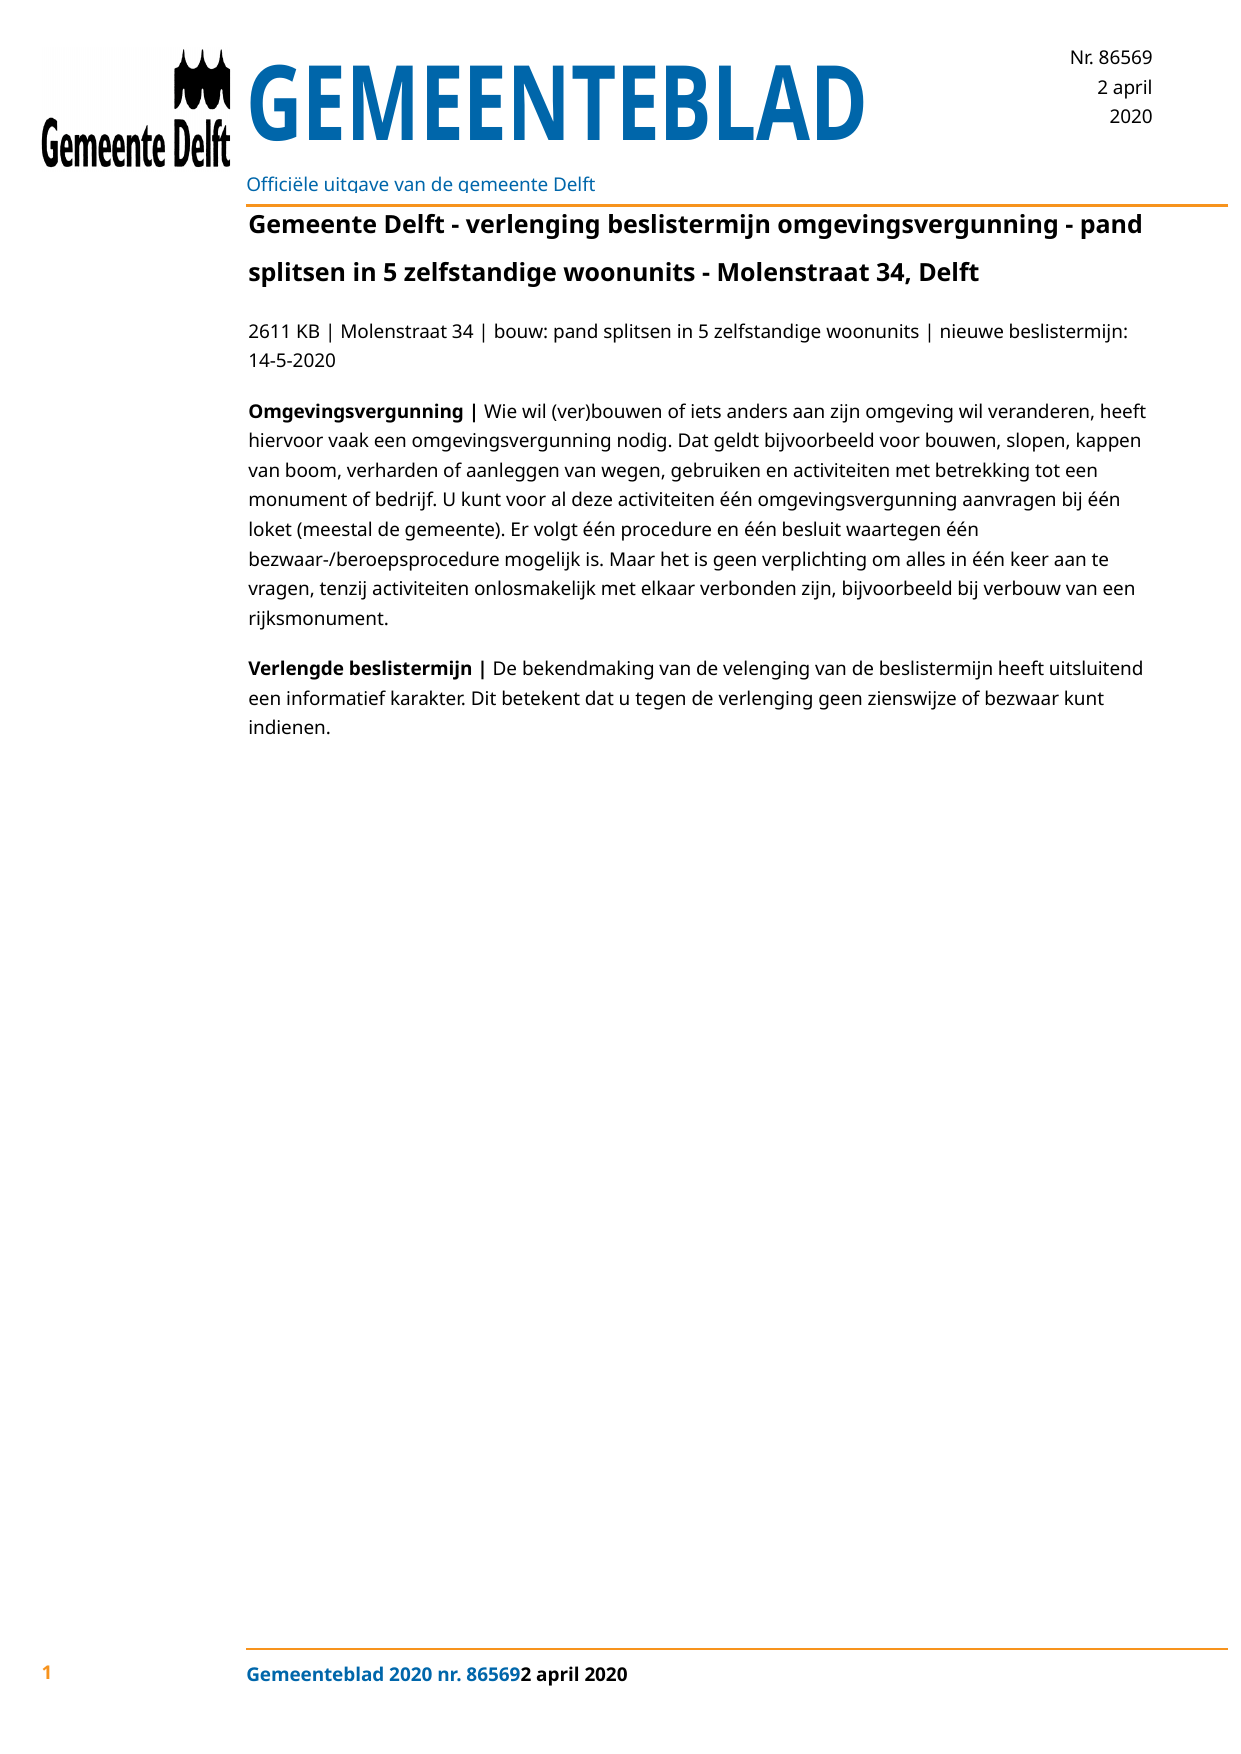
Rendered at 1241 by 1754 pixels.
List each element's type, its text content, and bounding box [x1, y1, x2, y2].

text Gemeente Delft - verlenging beslistermijn omgevingsvergunning - pand splitsen in 5 zelfstandige woonunits - Molenstraat 34, Delft [248, 207, 1152, 288]
text 2611 KB | Molenstraat 34 | bouw: pand splitsen in 5 zelfstandige woonunits | nieuwe beslistermijn: 14-5-2020 [248, 318, 1152, 373]
text Verlengde beslistermijn | De bekendmaking van de velenging van de beslistermijn heeft uitsluitend een informatief karakter. Dit betekent dat u tegen de verlenging geen zienswijze of bezwaar kunt indienen. [248, 655, 1152, 740]
picture [41, 47, 231, 172]
text Omgevingsvergunning | Wie wil (ver)bouwen of iets anders aan zijn omgeving wil veranderen, heeft hiervoor vaak een omgevingsvergunning nodig. Dat geldt bijvoorbeeld voor bouwen, slopen, kappen van boom, verharden of aanleggen van wegen, gebruiken en activiteiten met betrekking tot een monument of bedrijf. U kunt voor al deze activiteiten één omgevingsvergunning aanvragen bij één loket (meestal de gemeente). Er volgt één procedure en één besluit waartegen één bezwaar-/beroepsprocedure mogelijk is. Maar het is geen verplichting om alles in één keer aan te vragen, tenzij activiteiten onlosmakelijk met elkaar verbonden zijn, bijvoorbeeld bij verbouw van een rijksmonument. [248, 398, 1152, 631]
